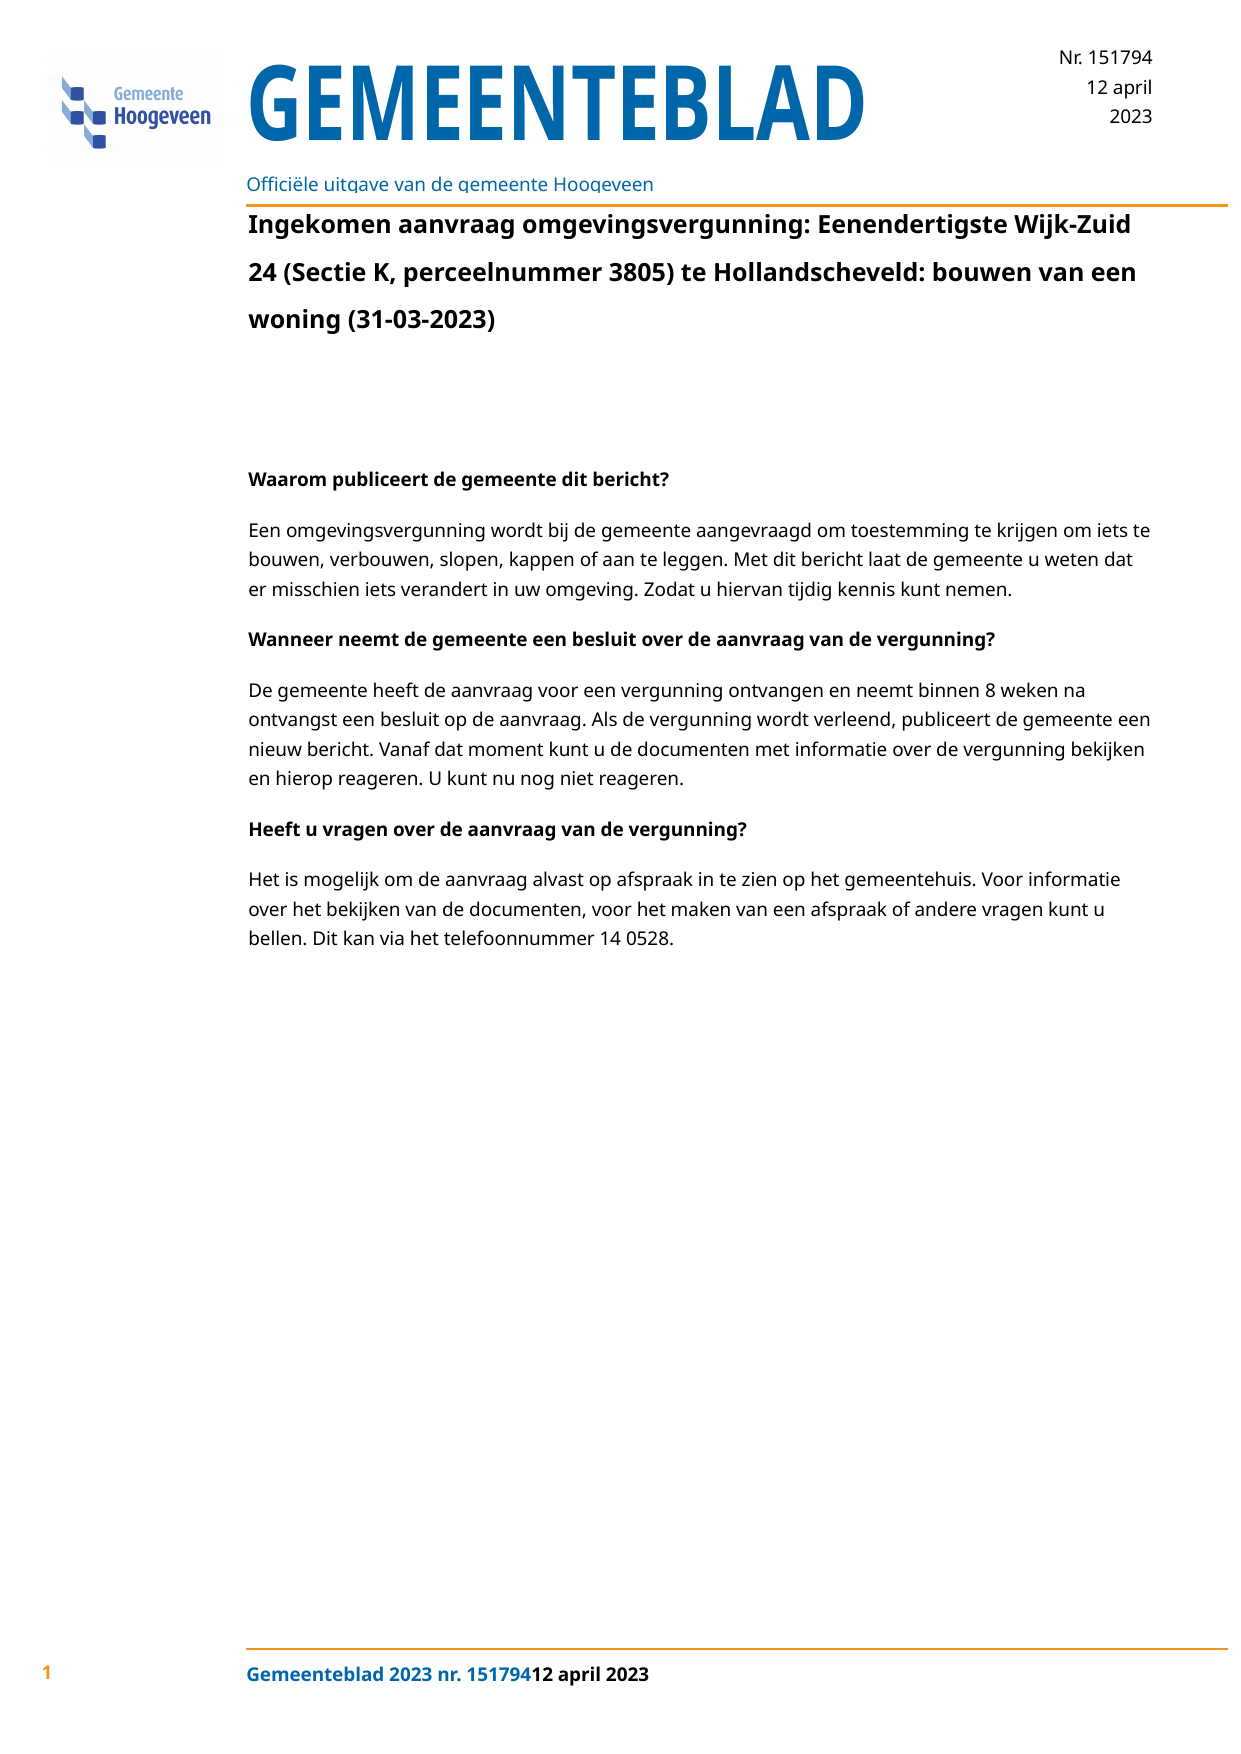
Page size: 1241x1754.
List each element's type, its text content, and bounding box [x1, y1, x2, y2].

text Het is mogelijk om de aanvraag alvast op afspraak in te zien op het gemeentehuis. Voor informatie over het bekijken van de documenten, voor het maken van een afspraak of andere vragen kunt u bellen. Dit kan via het telefoonnummer 14 0528. [248, 866, 1152, 951]
text Een omgevingsvergunning wordt bij de gemeente aangevraagd om toestemming te krijgen om iets te bouwen, verbouwen, slopen, kappen of aan te leggen. Met dit bericht laat de gemeente u weten dat er misschien iets verandert in uw omgeving. Zodat u hiervan tijdig kennis kunt nemen. [248, 517, 1152, 602]
text Ingekomen aanvraag omgevingsvergunning: Eenendertigste Wijk-Zuid 24 (Sectie K, perceelnummer 3805) te Hollandscheveld: bouwen van een woning (31-03-2023) [248, 207, 1152, 336]
picture [41, 47, 231, 172]
text Heeft u vragen over de aanvraag van de vergunning? [248, 816, 1152, 842]
text Wanneer neemt de gemeente een besluit over de aanvraag van de vergunning? [248, 626, 1152, 652]
text De gemeente heeft de aanvraag voor een vergunning ontvangen en neemt binnen 8 weken na ontvangst een besluit op de aanvraag. Als de vergunning wordt verleend, publiceert de gemeente een nieuw bericht. Vanaf dat moment kunt u de documenten met informatie over de vergunning bekijken en hierop reageren. U kunt nu nog niet reageren. [248, 677, 1152, 791]
text Waarom publiceert de gemeente dit bericht? [248, 466, 1152, 492]
